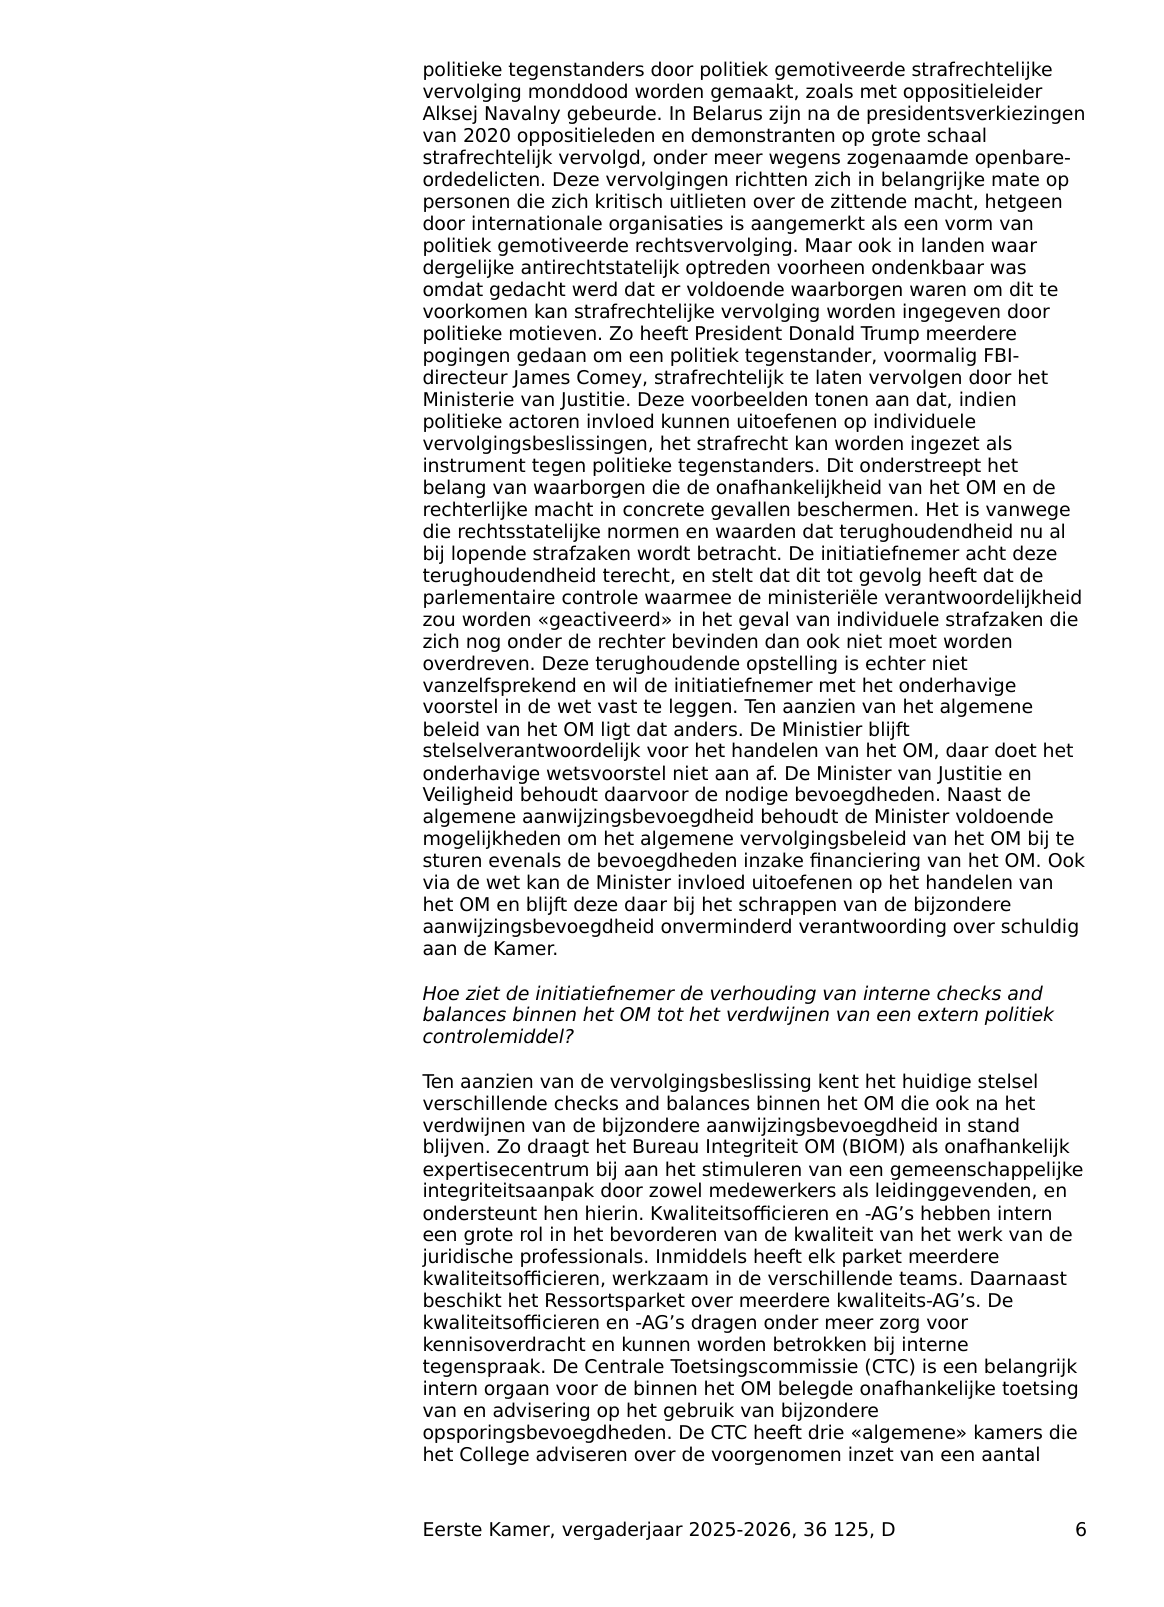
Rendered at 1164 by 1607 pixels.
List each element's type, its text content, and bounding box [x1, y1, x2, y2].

text Hoe ziet de initiatiefnemer de verhouding van interne checks and balances binnen het OM tot het verdwijnen van een extern politiek controlemiddel? [422, 982, 1087, 1048]
text Ten aanzien van de vervolgingsbeslissing kent het huidige stelsel verschillende checks and balances binnen het OM die ook na het verdwijnen van de bijzondere aanwijzingsbevoegdheid in stand blijven. Zo draagt het Bureau Integriteit OM (BIOM) als onafhankelijk expertisecentrum bij aan het stimuleren van een gemeenschappelijke integriteitsaanpak door zowel medewerkers als leidinggevenden, en ondersteunt hen hierin. Kwaliteitsofficieren en -AG’s hebben intern een grote rol in het bevorderen van de kwaliteit van het werk van de juridische professionals. Inmiddels heeft elk parket meerdere kwaliteitsofficieren, werkzaam in de verschillende teams. Daarnaast beschikt het Ressortsparket over meerdere kwaliteits-AG’s. De kwaliteitsofficieren en -AG’s dragen onder meer zorg voor kennisoverdracht en kunnen worden betrokken bij interne tegenspraak. De Centrale Toetsingscommissie (CTC) is een belangrijk intern orgaan voor de binnen het OM belegde onafhankelijke toetsing van en advisering op het gebruik van bijzondere opsporingsbevoegdheden. De CTC heeft drie «algemene» kamers die het College adviseren over de voorgenomen inzet van een aantal [422, 1071, 1087, 1466]
text politieke tegenstanders door politiek gemotiveerde strafrechtelijke vervolging monddood worden gemaakt, zoals met oppositieleider Alksej Navalny gebeurde. In Belarus zijn na de presidentsverkiezingen van 2020 oppositieleden en demonstranten op grote schaal strafrechtelijk vervolgd, onder meer wegens zogenaamde openbare-ordedelicten. Deze vervolgingen richtten zich in belangrijke mate op personen die zich kritisch uitlieten over de zittende macht, hetgeen door internationale organisaties is aangemerkt als een vorm van politiek gemotiveerde rechtsvervolging. Maar ook in landen waar dergelijke antirechtstatelijk optreden voorheen ondenkbaar was omdat gedacht werd dat er voldoende waarborgen waren om dit te voorkomen kan strafrechtelijke vervolging worden ingegeven door politieke motieven. Zo heeft President Donald Trump meerdere pogingen gedaan om een politiek tegenstander, voormalig FBI-directeur James Comey, strafrechtelijk te laten vervolgen door het Ministerie van Justitie. Deze voorbeelden tonen aan dat, indien politieke actoren invloed kunnen uitoefenen op individuele vervolgingsbeslissingen, het strafrecht kan worden ingezet als instrument tegen politieke tegenstanders. Dit onderstreept het belang van waarborgen die de onafhankelijkheid van het OM en de rechterlijke macht in concrete gevallen beschermen. Het is vanwege die rechtsstatelijke normen en waarden dat terughoudendheid nu al bij lopende strafzaken wordt betracht. De initiatiefnemer acht deze terughoudendheid terecht, en stelt dat dit tot gevolg heeft dat de parlementaire controle waarmee de ministeriële verantwoordelijkheid zou worden «geactiveerd» in het geval van individuele strafzaken die zich nog onder de rechter bevinden dan ook niet moet worden overdreven. Deze terughoudende opstelling is echter niet vanzelfsprekend en wil de initiatiefnemer met het onderhavige voorstel in de wet vast te leggen. Ten aanzien van het algemene beleid van het OM ligt dat anders. De Ministier blijft stelselverantwoordelijk voor het handelen van het OM, daar doet het onderhavige wetsvoorstel niet aan af. De Minister van Justitie en Veiligheid behoudt daarvoor de nodige bevoegdheden. Naast de algemene aanwijzingsbevoegdheid behoudt de Minister voldoende mogelijkheden om het algemene vervolgingsbeleid van het OM bij te sturen evenals de bevoegdheden inzake financiering van het OM. Ook via de wet kan de Minister invloed uitoefenen op het handelen van het OM en blijft deze daar bij het schrappen van de bijzondere aanwijzingsbevoegdheid onverminderd verantwoording over schuldig aan de Kamer. [422, 59, 1087, 960]
